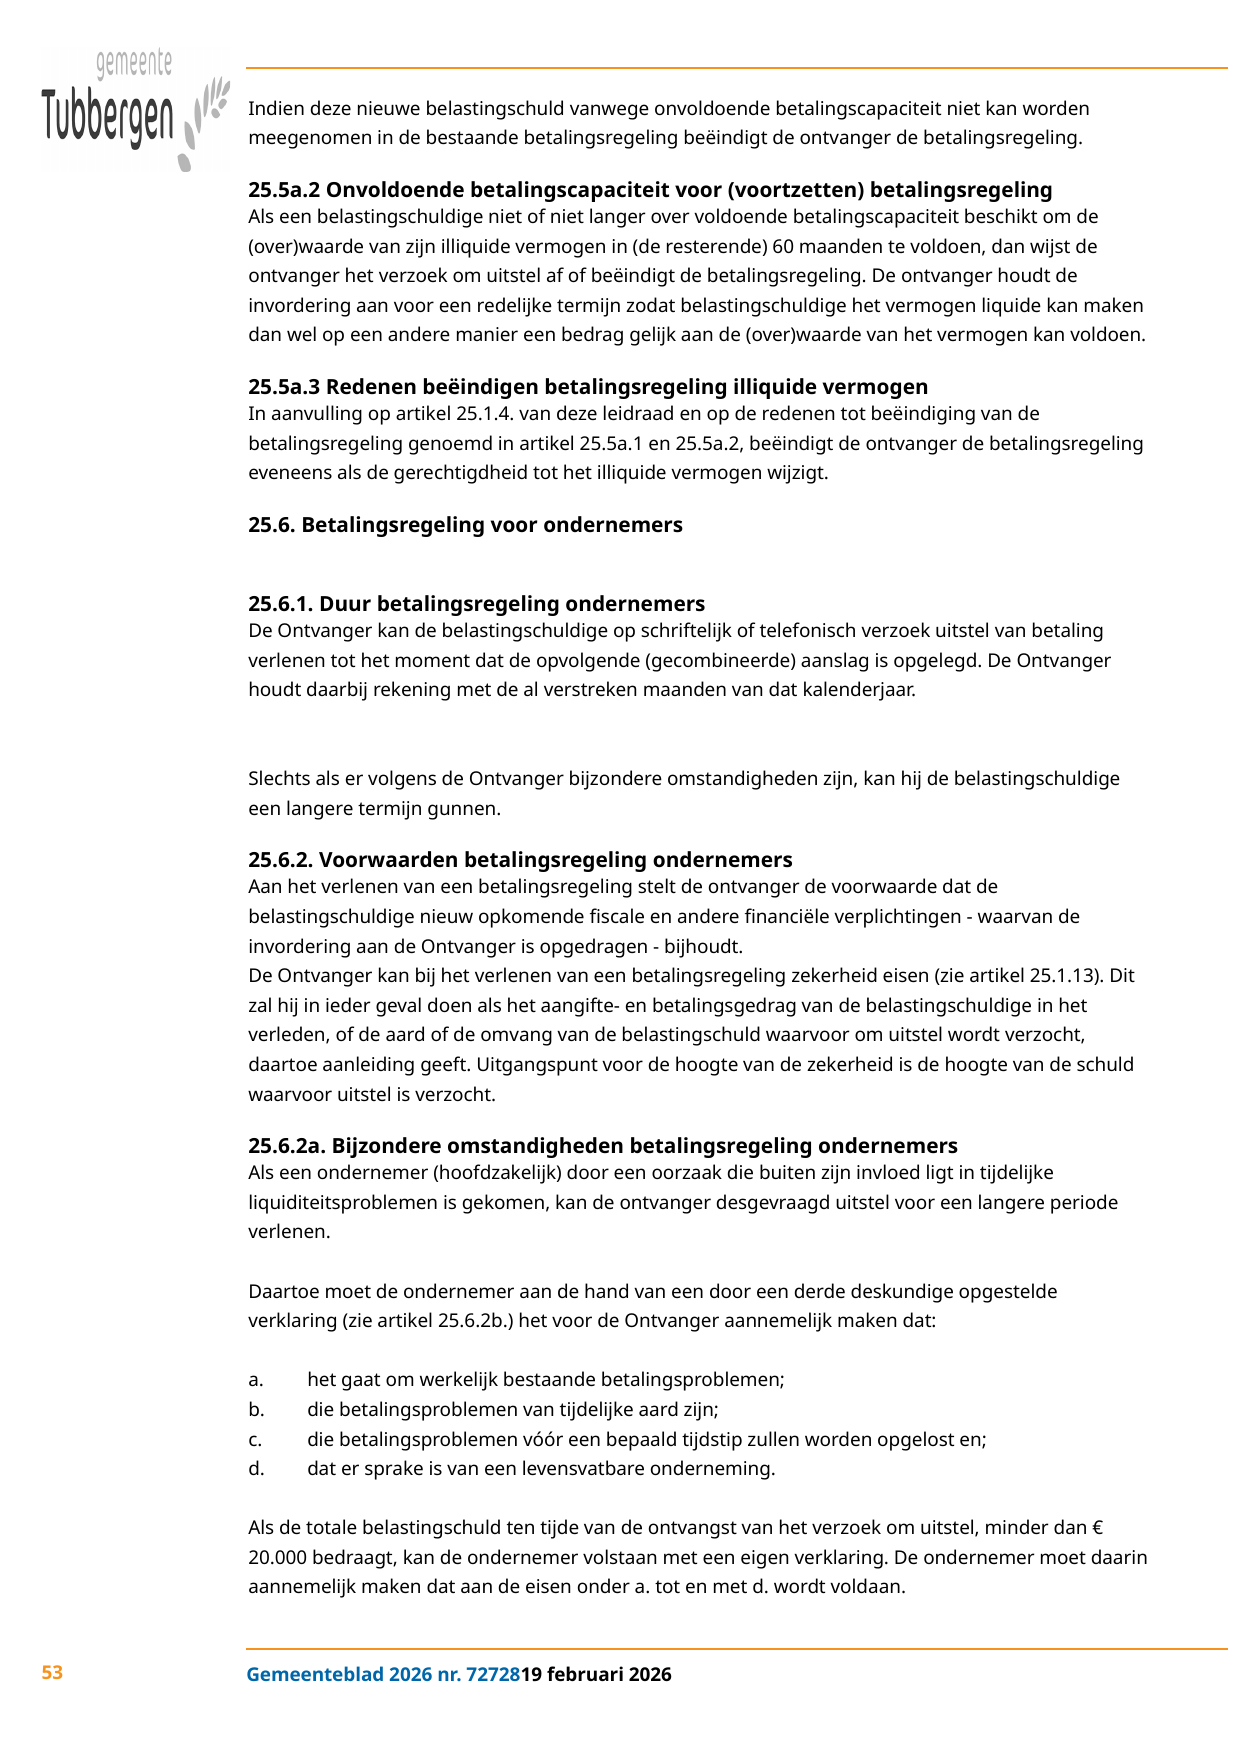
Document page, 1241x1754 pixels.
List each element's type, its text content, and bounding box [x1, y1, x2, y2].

picture [41, 47, 231, 172]
text 25.6.2a. Bijzondere omstandigheden betalingsregeling ondernemers [248, 1131, 1152, 1159]
text Slechts als er volgens de Ontvanger bijzondere omstandigheden zijn, kan hij de belastingschuldige een langere termijn gunnen. [248, 765, 1152, 821]
list die betalingsproblemen van tijdelijke aard zijn; [248, 1396, 1152, 1422]
list dat er sprake is van een levensvatbare onderneming. [248, 1455, 1152, 1481]
text Als de totale belastingschuld ten tijde van de ontvangst van het verzoek om uitstel, minder dan € 20.000 bedraagt, kan de ondernemer volstaan met een eigen verklaring. De ondernemer moet daarin aannemelijk maken dat aan de eisen onder a. tot en met d. wordt voldaan. [248, 1514, 1152, 1599]
text Daartoe moet de ondernemer aan de hand van een door een derde deskundige opgestelde verklaring (zie artikel 25.6.2b.) het voor de Ontvanger aannemelijk maken dat: [248, 1278, 1152, 1333]
text Als een ondernemer (hoofdzakelijk) door een oorzaak die buiten zijn invloed ligt in tijdelijke liquiditeitsproblemen is gekomen, kan de ontvanger desgevraagd uitstel voor een langere periode verlenen. [248, 1159, 1152, 1244]
text De Ontvanger kan de belastingschuldige op schriftelijk of telefonisch verzoek uitstel van betaling verlenen tot het moment dat de opvolgende (gecombineerde) aanslag is opgelegd. De Ontvanger houdt daarbij rekening met de al verstreken maanden van dat kalenderjaar. [248, 617, 1152, 702]
list die betalingsproblemen vóór een bepaald tijdstip zullen worden opgelost en; [248, 1426, 1152, 1452]
text Indien deze nieuwe belastingschuld vanwege onvoldoende betalingscapaciteit niet kan worden meegenomen in de bestaande betalingsregeling beëindigt de ontvanger de betalingsregeling. [248, 95, 1152, 150]
text 25.5a.3 Redenen beëindigen betalingsregeling illiquide vermogen [248, 372, 1152, 400]
text In aanvulling op artikel 25.1.4. van deze leidraad en op de redenen tot beëindiging van de betalingsregeling genoemd in artikel 25.5a.1 en 25.5a.2, beëindigt de ontvanger de betalingsregeling eveneens als de gerechtigdheid tot het illiquide vermogen wijzigt. [248, 400, 1152, 485]
text De Ontvanger kan bij het verlenen van een betalingsregeling zekerheid eisen (zie artikel 25.1.13). Dit zal hij in ieder geval doen als het aangifte- en betalingsgedrag van de belastingschuldige in het verleden, of de aard of de omvang van de belastingschuld waarvoor om uitstel wordt verzocht, daartoe aanleiding geeft. Uitgangspunt voor de hoogte van de zekerheid is de hoogte van de schuld waarvoor uitstel is verzocht. [248, 962, 1152, 1106]
list het gaat om werkelijk bestaande betalingsproblemen; [248, 1367, 1152, 1392]
text 25.6.1. Duur betalingsregeling ondernemers [248, 589, 1152, 617]
text Aan het verlenen van een betalingsregeling stelt de ontvanger de voorwaarde dat de belastingschuldige nieuw opkomende fiscale en andere financiële verplichtingen - waarvan de invordering aan de Ontvanger is opgedragen - bijhoudt. [248, 874, 1152, 958]
text 25.6.2. Voorwaarden betalingsregeling ondernemers [248, 845, 1152, 874]
text Als een belastingschuldige niet of niet langer over voldoende betalingscapaciteit beschikt om de (over)waarde van zijn illiquide vermogen in (de resterende) 60 maanden te voldoen, dan wijst de ontvanger het verzoek om uitstel af of beëindigt de betalingsregeling. De ontvanger houdt de invordering aan voor een redelijke termijn zodat belastingschuldige het vermogen liquide kan maken dan wel op een andere manier een bedrag gelijk aan de (over)waarde van het vermogen kan voldoen. [248, 203, 1152, 347]
text 25.5a.2 Onvoldoende betalingscapaciteit voor (voortzetten) betalingsregeling [248, 175, 1152, 203]
text 25.6. Betalingsregeling voor ondernemers [248, 510, 1152, 538]
